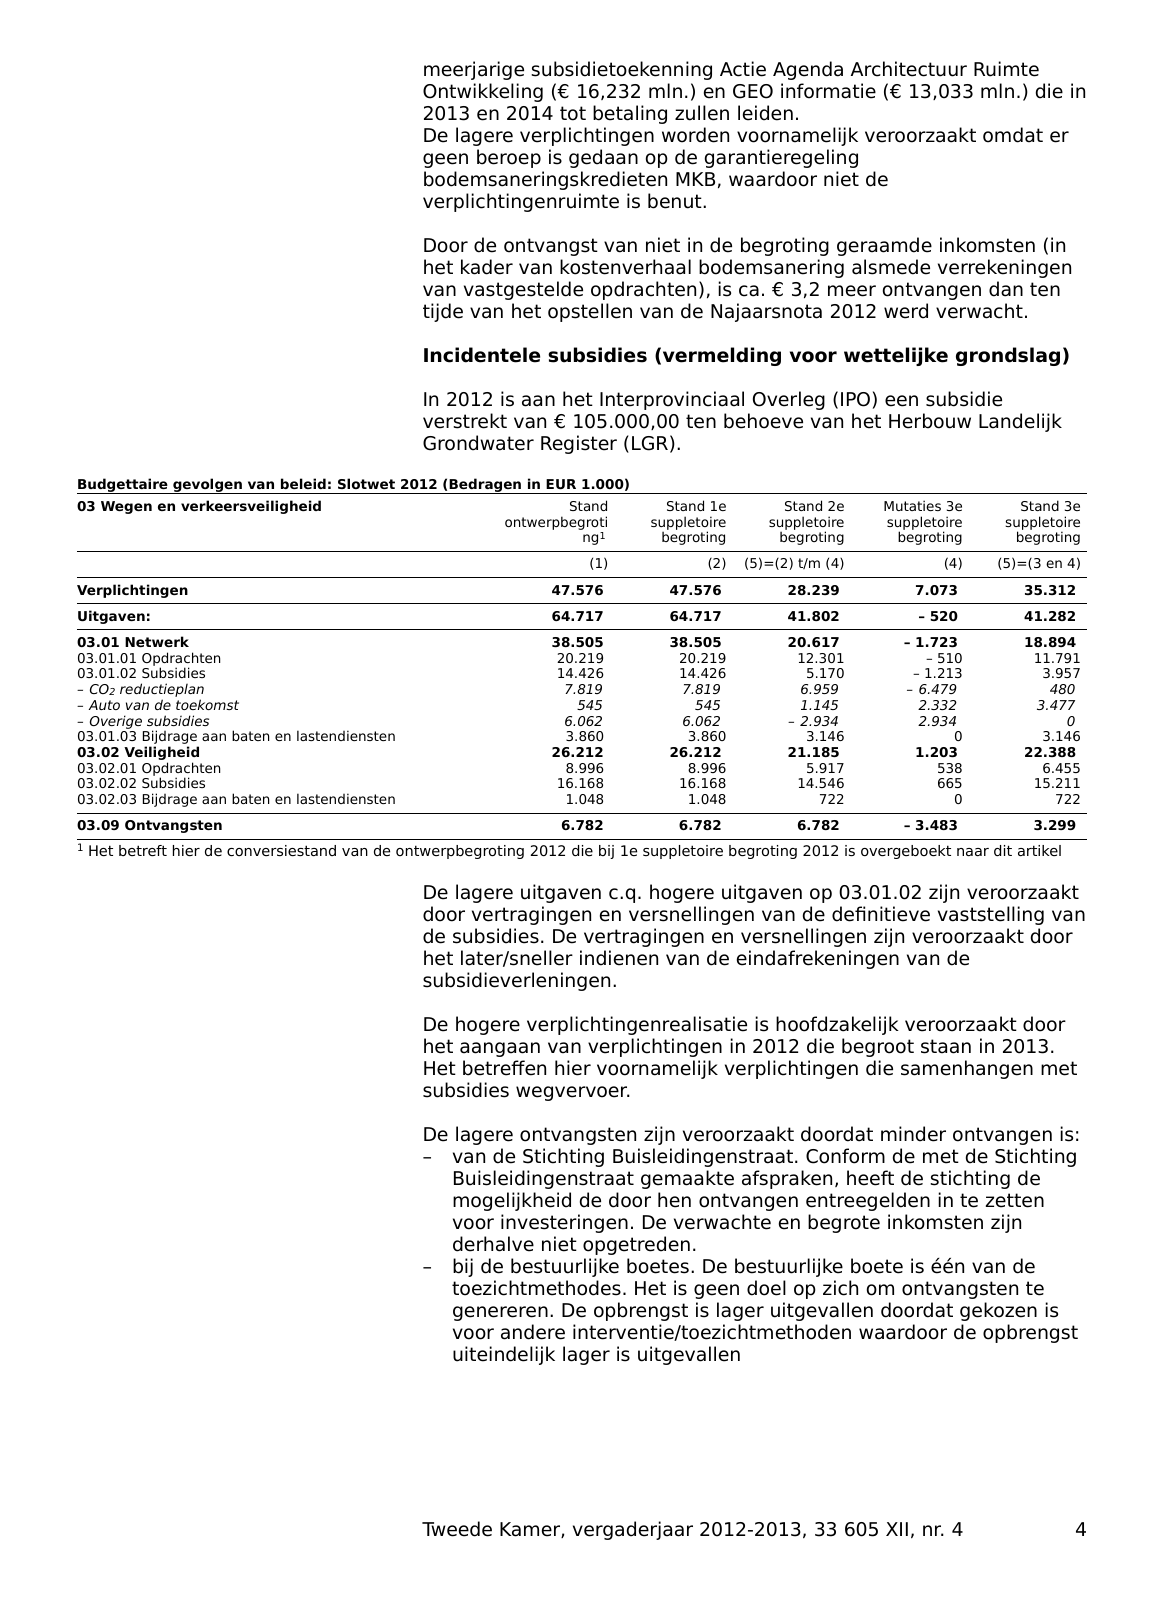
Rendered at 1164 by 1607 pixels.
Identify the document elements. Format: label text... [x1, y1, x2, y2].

table_cell – 2.934 [732, 713, 850, 729]
table_cell Stand 1e suppletoire begroting [614, 494, 732, 551]
table_cell 6.782 [496, 814, 614, 838]
table_cell Verplichtingen [77, 578, 496, 603]
table_cell – 6.479 [850, 682, 968, 698]
table_cell 8.996 [614, 761, 732, 776]
table_cell 6.959 [732, 682, 850, 698]
table_cell 7.819 [614, 682, 732, 698]
table_cell 14.546 [732, 776, 850, 792]
table_cell 35.312 [969, 578, 1087, 603]
table_cell 3.299 [969, 814, 1087, 838]
table_cell 6.062 [496, 713, 614, 729]
table_cell 722 [969, 792, 1087, 812]
table_cell 722 [732, 792, 850, 812]
table_cell 20.617 [732, 630, 850, 650]
table_cell 38.505 [614, 630, 732, 650]
table_cell 16.168 [496, 776, 614, 792]
table_cell 64.717 [614, 604, 732, 629]
table_cell 03.01.02 Subsidies [77, 666, 496, 682]
table_cell 20.219 [614, 650, 732, 666]
table_cell 3.146 [969, 729, 1087, 745]
table_cell 3.860 [496, 729, 614, 745]
table_cell 47.576 [496, 578, 614, 603]
table_cell 6.782 [732, 814, 850, 838]
table_cell 1.048 [614, 792, 732, 812]
table_cell 16.168 [614, 776, 732, 792]
table_cell 03.09 Ontvangsten [77, 814, 496, 838]
text Door de ontvangst van niet in de begroting geraamde inkomsten (in het kader van kostenverhaal bodemsanering alsmede verrekeningen van vastgestelde opdrachten), is ca. € 3,2 meer ontvangen dan ten tijde van het opstellen van de Najaarsnota 2012 werd verwacht. [422, 235, 1087, 323]
table_cell 1 Het betreft hier de conversiestand van de ontwerpbegroting 2012 die bij 1e suppletoire begroting 2012 is overgeboekt naar dit artikel [77, 840, 1087, 859]
table_cell 6.782 [614, 814, 732, 838]
table_cell 6.455 [969, 761, 1087, 776]
table_cell 03.02.02 Subsidies [77, 776, 496, 792]
table_cell 21.185 [732, 745, 850, 761]
table_cell 665 [850, 776, 968, 792]
table_cell 1.048 [496, 792, 614, 812]
table_cell 7.819 [496, 682, 614, 698]
table_cell – 520 [850, 604, 968, 629]
table_cell 03 Wegen en verkeersveiligheid [77, 494, 496, 551]
table_cell 0 [850, 729, 968, 745]
text – van de Stichting Buisleidingenstraat. Conform de met de Stichting Buisleidingenstraat gemaakte afspraken, heeft de stichting de mogelijkheid de door hen ontvangen entreegelden in te zetten voor investeringen. De verwachte en begrote inkomsten zijn derhalve niet opgetreden. [422, 1146, 1087, 1256]
table_cell (4) [850, 552, 968, 577]
table_cell 47.576 [614, 578, 732, 603]
table_header Budgettaire gevolgen van beleid: Slotwet 2012 (Bedragen in EUR 1.000) [77, 477, 1087, 493]
table_cell 15.211 [969, 776, 1087, 792]
table_cell 3.146 [732, 729, 850, 745]
table_cell 2.934 [850, 713, 968, 729]
table_cell 22.388 [969, 745, 1087, 761]
text meerjarige subsidietoekenning Actie Agenda Architectuur Ruimte Ontwikkeling (€ 16,232 mln.) en GEO informatie (€ 13,033 mln.) die in 2013 en 2014 tot betaling zullen leiden. [422, 59, 1087, 125]
table_cell (5)=(2) t/m (4) [732, 552, 850, 577]
table_cell 03.01.03 Bijdrage aan baten en lastendiensten [77, 729, 496, 745]
table_cell – CO2 reductieplan [77, 682, 496, 698]
table_cell 545 [496, 698, 614, 713]
text De lagere verplichtingen worden voornamelijk veroorzaakt omdat er geen beroep is gedaan op de garantieregeling bodemsaneringskredieten MKB, waardoor niet de verplichtingenruimte is benut. [422, 125, 1087, 213]
table_cell 0 [850, 792, 968, 812]
table_cell (5)=(3 en 4) [969, 552, 1087, 577]
table_cell – 510 [850, 650, 968, 666]
text De lagere uitgaven c.q. hogere uitgaven op 03.01.02 zijn veroorzaakt door vertragingen en versnellingen van de definitieve vaststelling van de subsidies. De vertragingen en versnellingen zijn veroorzaakt door het later/sneller indienen van de eindafrekeningen van de subsidieverleningen. [422, 882, 1087, 991]
table_cell 03.02 Veiligheid [77, 745, 496, 761]
table_cell – Auto van de toekomst [77, 698, 496, 713]
table_cell 3.477 [969, 698, 1087, 713]
table_cell 03.01 Netwerk [77, 630, 496, 650]
table_cell 41.282 [969, 604, 1087, 629]
table_cell 28.239 [732, 578, 850, 603]
table_cell Mutaties 3e suppletoire begroting [850, 494, 968, 551]
table_cell 38.505 [496, 630, 614, 650]
text De lagere ontvangsten zijn veroorzaakt doordat minder ontvangen is: [422, 1124, 1087, 1146]
table_cell 0 [969, 713, 1087, 729]
table_cell – 1.213 [850, 666, 968, 682]
subtitle Incidentele subsidies (vermelding voor wettelijke grondslag) [422, 345, 1087, 367]
table_cell 03.02.01 Opdrachten [77, 761, 496, 776]
table_cell 545 [614, 698, 732, 713]
table_cell 480 [969, 682, 1087, 698]
table_cell 6.062 [614, 713, 732, 729]
table_cell 7.073 [850, 578, 968, 603]
table_cell 18.894 [969, 630, 1087, 650]
table_cell 8.996 [496, 761, 614, 776]
table_cell 26.212 [614, 745, 732, 761]
text De hogere verplichtingenrealisatie is hoofdzakelijk veroorzaakt door het aangaan van verplichtingen in 2012 die begroot staan in 2013. Het betreffen hier voornamelijk verplichtingen die samenhangen met subsidies wegvervoer. [422, 1014, 1087, 1102]
table_cell – 1.723 [850, 630, 968, 650]
table_cell 14.426 [614, 666, 732, 682]
table_cell 64.717 [496, 604, 614, 629]
table_cell Stand ontwerpbegroting1 [496, 494, 614, 551]
table_cell Uitgaven: [77, 604, 496, 629]
table_cell 3.860 [614, 729, 732, 745]
table_cell 41.802 [732, 604, 850, 629]
text – bij de bestuurlijke boetes. De bestuurlijke boete is één van de toezichtmethodes. Het is geen doel op zich om ontvangsten te genereren. De opbrengst is lager uitgevallen doordat gekozen is voor andere interventie/toezichtmethoden waardoor de opbrengst uiteindelijk lager is uitgevallen [422, 1256, 1087, 1366]
table_cell Stand 2e suppletoire begroting [732, 494, 850, 551]
table_cell 26.212 [496, 745, 614, 761]
table_cell 11.791 [969, 650, 1087, 666]
table_cell 20.219 [496, 650, 614, 666]
table_cell Stand 3e suppletoire begroting [969, 494, 1087, 551]
table_cell 3.957 [969, 666, 1087, 682]
table_cell 2.332 [850, 698, 968, 713]
table_cell 5.917 [732, 761, 850, 776]
table_cell (1) [496, 552, 614, 577]
table_cell [77, 552, 496, 577]
table_cell (2) [614, 552, 732, 577]
table_cell 5.170 [732, 666, 850, 682]
table_cell – 3.483 [850, 814, 968, 838]
table_cell 12.301 [732, 650, 850, 666]
table_cell 538 [850, 761, 968, 776]
table_cell 03.01.01 Opdrachten [77, 650, 496, 666]
table_cell – Overige subsidies [77, 713, 496, 729]
table_cell 1.203 [850, 745, 968, 761]
table_cell 1.145 [732, 698, 850, 713]
text In 2012 is aan het Interprovinciaal Overleg (IPO) een subsidie verstrekt van € 105.000,00 ten behoeve van het Herbouw Landelijk Grondwater Register (LGR). [422, 389, 1087, 455]
table_cell 14.426 [496, 666, 614, 682]
table_cell 03.02.03 Bijdrage aan baten en lastendiensten [77, 792, 496, 812]
